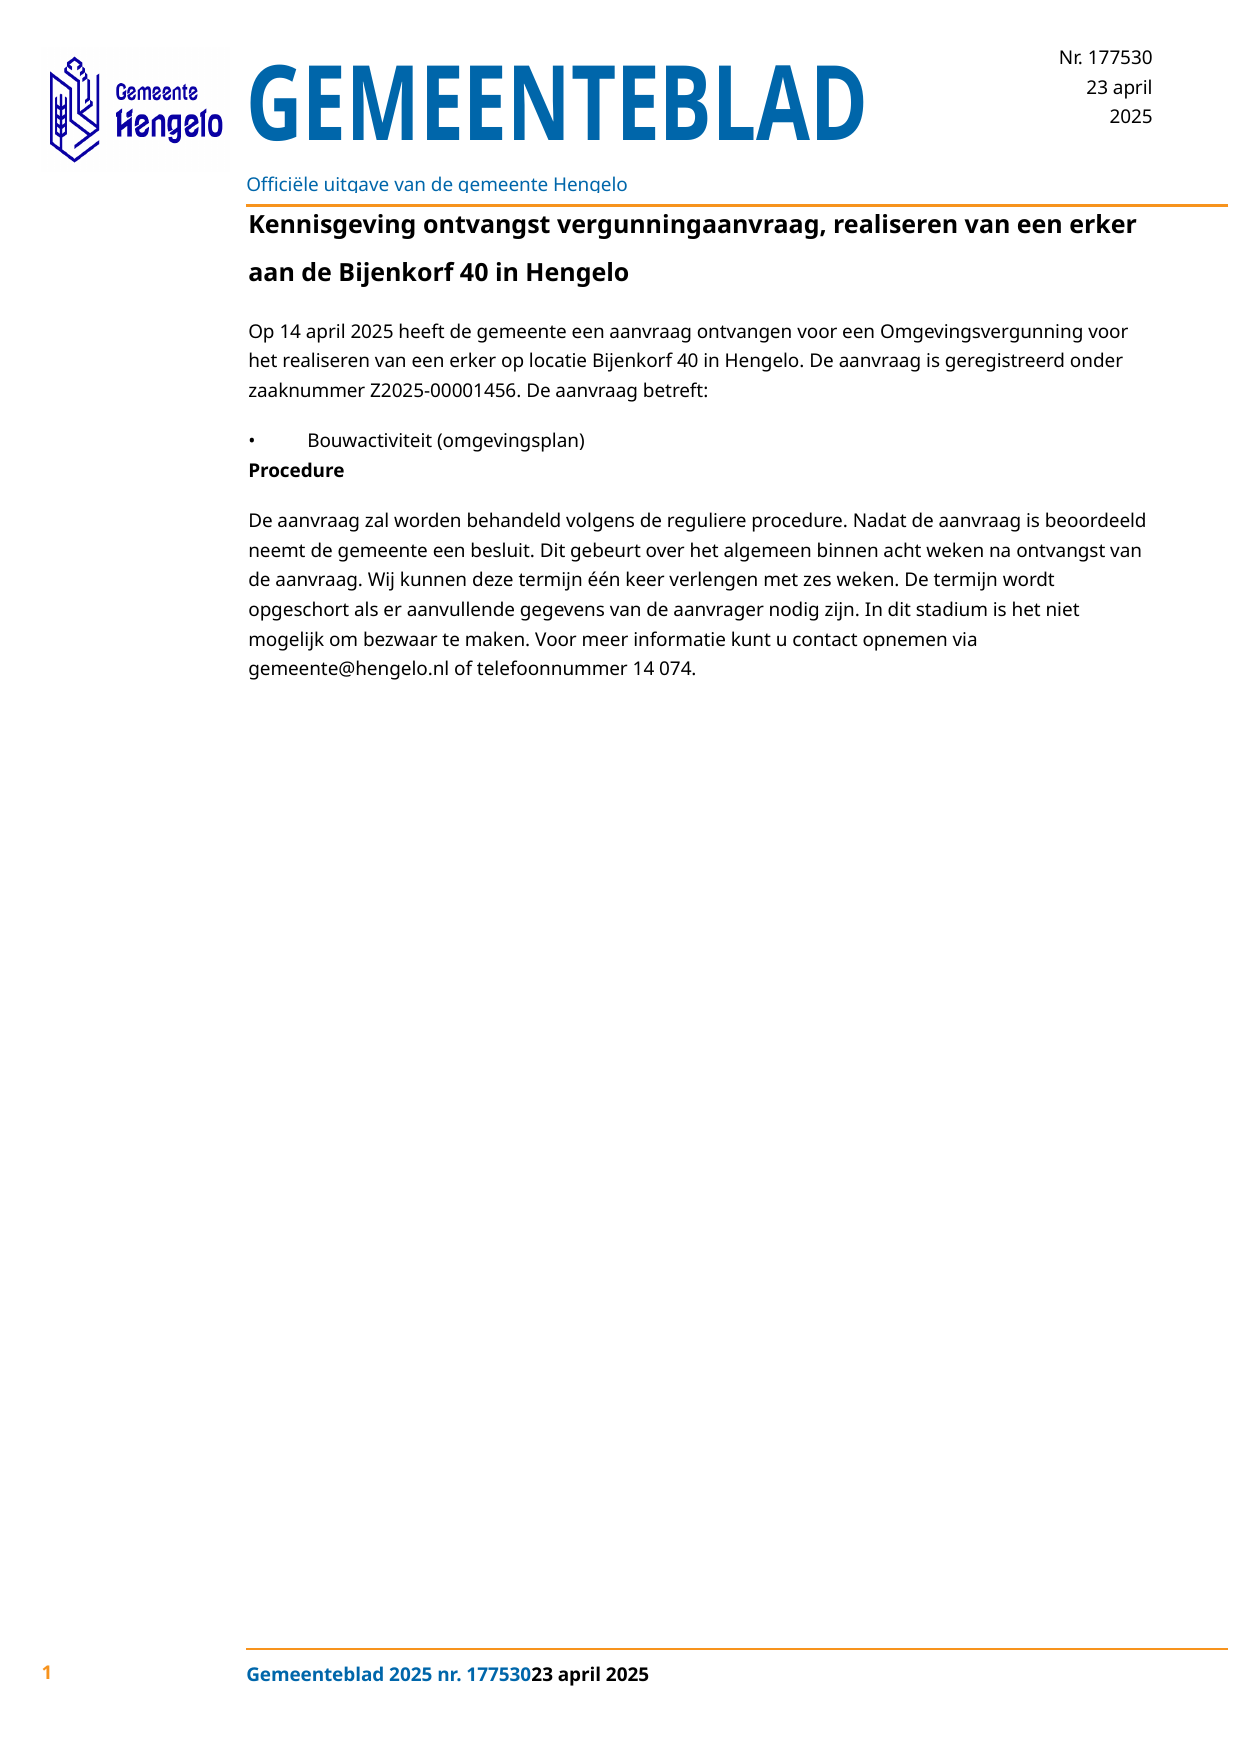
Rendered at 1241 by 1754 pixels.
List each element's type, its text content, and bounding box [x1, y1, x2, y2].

text Procedure [248, 457, 1152, 483]
text Kennisgeving ontvangst vergunningaanvraag, realiseren van een erker aan de Bijenkorf 40 in Hengelo [248, 207, 1152, 288]
text Op 14 april 2025 heeft de gemeente een aanvraag ontvangen voor een Omgevingsvergunning voor het realiseren van een erker op locatie Bijenkorf 40 in Hengelo. De aanvraag is geregistreerd onder zaaknummer Z2025-00001456. De aanvraag betreft: [248, 318, 1152, 403]
picture [41, 47, 231, 172]
text De aanvraag zal worden behandeld volgens de reguliere procedure. Nadat de aanvraag is beoordeeld neemt de gemeente een besluit. Dit gebeurt over het algemeen binnen acht weken na ontvangst van de aanvraag. Wij kunnen deze termijn één keer verlengen met zes weken. De termijn wordt opgeschort als er aanvullende gegevens van de aanvrager nodig zijn. In dit stadium is het niet mogelijk om bezwaar te maken. Voor meer informatie kunt u contact opnemen via gemeente@hengelo.nl of telefoonnummer 14 074. [248, 507, 1152, 681]
list Bouwactiviteit (omgevingsplan) [248, 427, 1152, 453]
